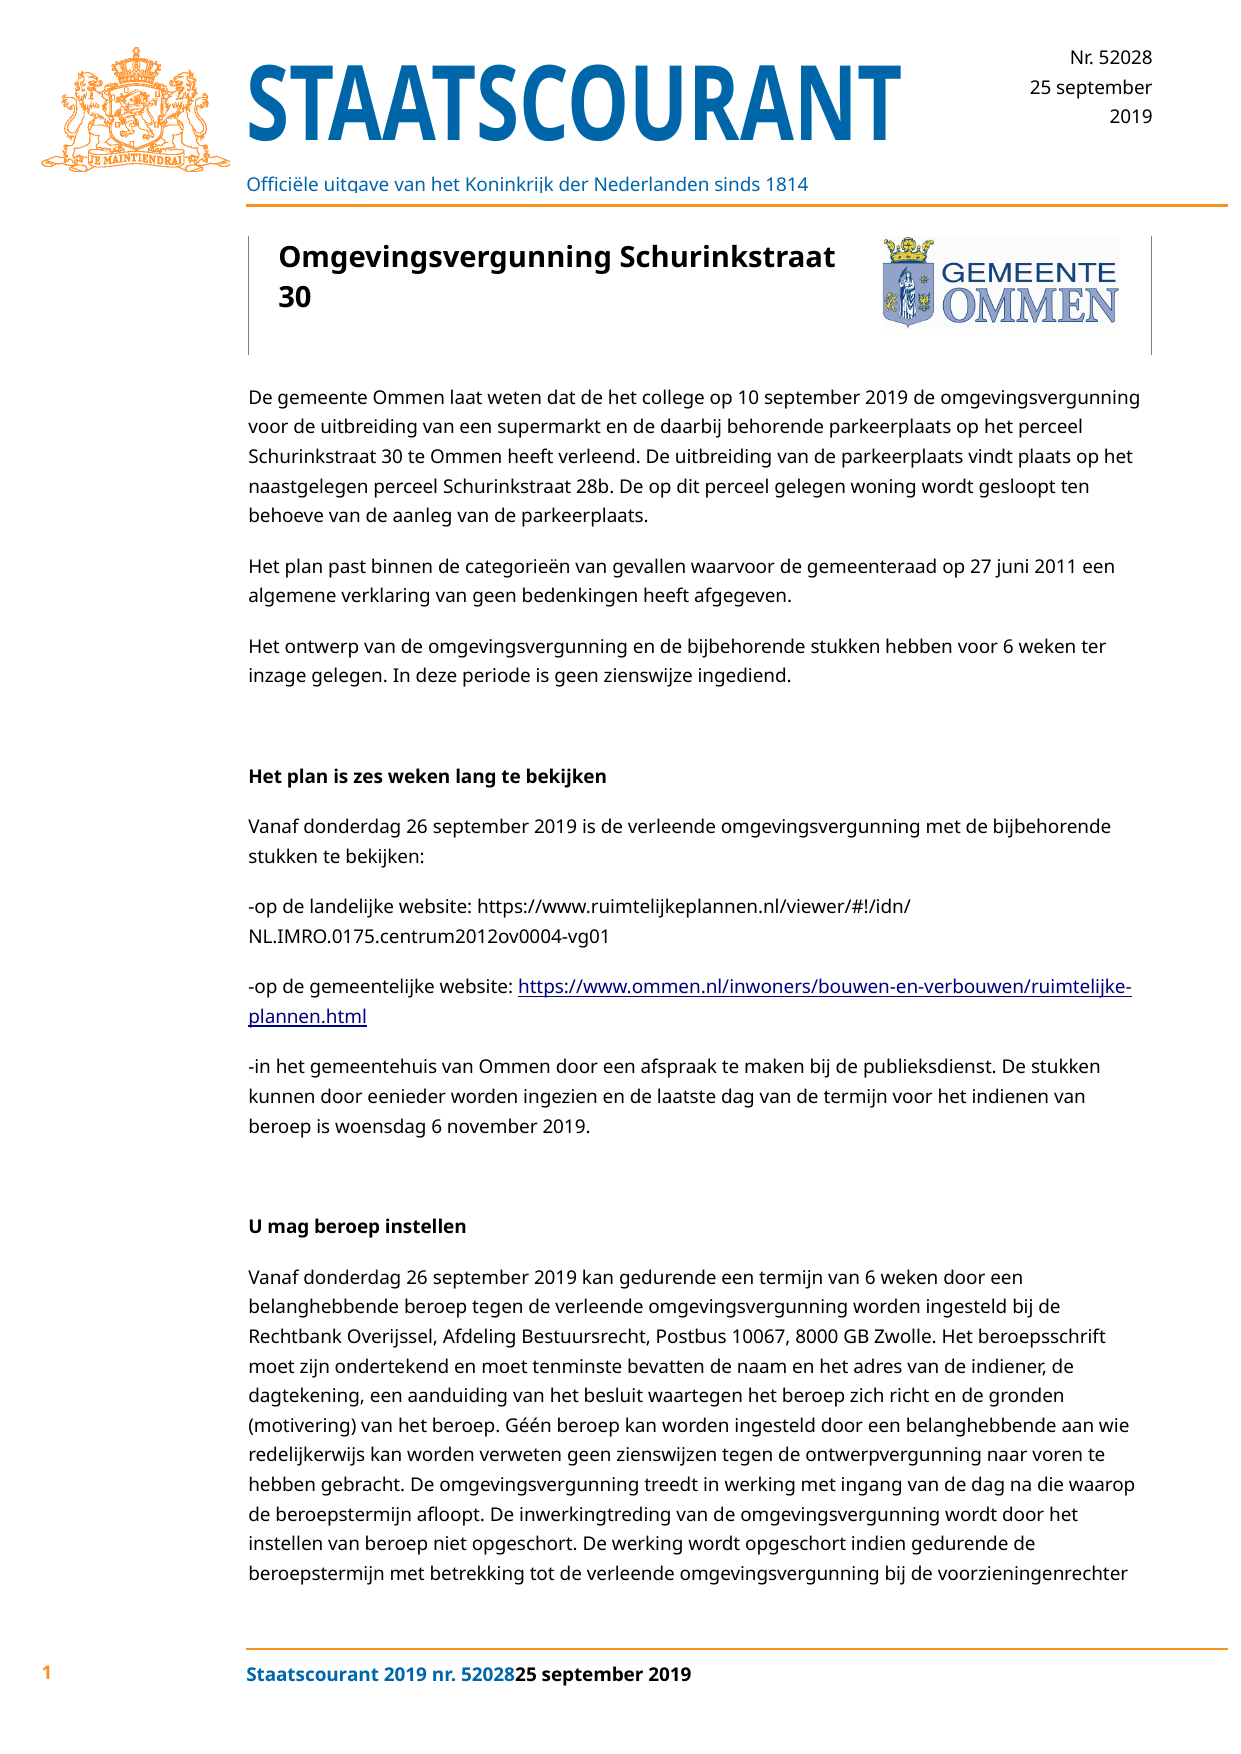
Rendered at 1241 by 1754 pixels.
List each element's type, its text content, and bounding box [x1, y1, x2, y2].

text Vanaf donderdag 26 september 2019 is de verleende omgevingsvergunning met de bijbehorende stukken te bekijken: [248, 814, 1152, 869]
picture [41, 47, 231, 172]
text Vanaf donderdag 26 september 2019 kan gedurende een termijn van 6 weken door een belanghebbende beroep tegen de verleende omgevingsvergunning worden ingesteld bij de Rechtbank Overijssel, Afdeling Bestuursrecht, Postbus 10067, 8000 GB Zwolle. Het beroepsschrift moet zijn ondertekend en moet tenminste bevatten de naam en het adres van de indiener, de dagtekening, een aanduiding van het besluit waartegen het beroep zich richt en de gronden (motivering) van het beroep. Géén beroep kan worden ingesteld door een belanghebbende aan wie redelijkerwijs kan worden verweten geen zienswijzen tegen de ontwerpvergunning naar voren te hebben gebracht. De omgevingsvergunning treedt in werking met ingang van de dag na die waarop de beroepstermijn afloopt. De inwerkingtreding van de omgevingsvergunning wordt door het instellen van beroep niet opgeschort. De werking wordt opgeschort indien gedurende de beroepstermijn met betrekking tot de verleende omgevingsvergunning bij de voorzieningenrechter [248, 1264, 1152, 1586]
picture [882, 236, 1119, 329]
table_header [850, 236, 1151, 355]
text Het plan past binnen de categorieën van gevallen waarvoor de gemeenteraad op 27 juni 2011 een algemene verklaring van geen bedenkingen heeft afgegeven. [248, 553, 1152, 608]
text -in het gemeentehuis van Ommen door een afspraak te maken bij de publieksdienst. De stukken kunnen door eenieder worden ingezien en de laatste dag van de termijn voor het indienen van beroep is woensdag 6 november 2019. [248, 1054, 1152, 1139]
text De gemeente Ommen laat weten dat de het college op 10 september 2019 de omgevingsvergunning voor de uitbreiding van een supermarkt en de daarbij behorende parkeerplaats op het perceel Schurinkstraat 30 te Ommen heeft verleend. De uitbreiding van de parkeerplaats vindt plaats op het naastgelegen perceel Schurinkstraat 28b. De op dit perceel gelegen woning wordt gesloopt ten behoeve van de aanleg van de parkeerplaats. [248, 384, 1152, 528]
text -op de gemeentelijke website: https://www.ommen.nl/inwoners/bouwen-en-verbouwen/ruimtelijke-plannen.html [248, 974, 1152, 1029]
text U mag beroep instellen [248, 1214, 1152, 1239]
table_header Omgevingsvergunning Schurinkstraat 30 [249, 236, 850, 355]
text Het plan is zes weken lang te bekijken [248, 763, 1152, 789]
text Het ontwerp van de omgevingsvergunning en de bijbehorende stukken hebben voor 6 weken ter inzage gelegen. In deze periode is geen zienswijze ingediend. [248, 633, 1152, 688]
text -op de landelijke website: https://www.ruimtelijkeplannen.nl/viewer/#!/idn/ NL.IMRO.0175.centrum2012ov0004-vg01 [248, 894, 1152, 949]
